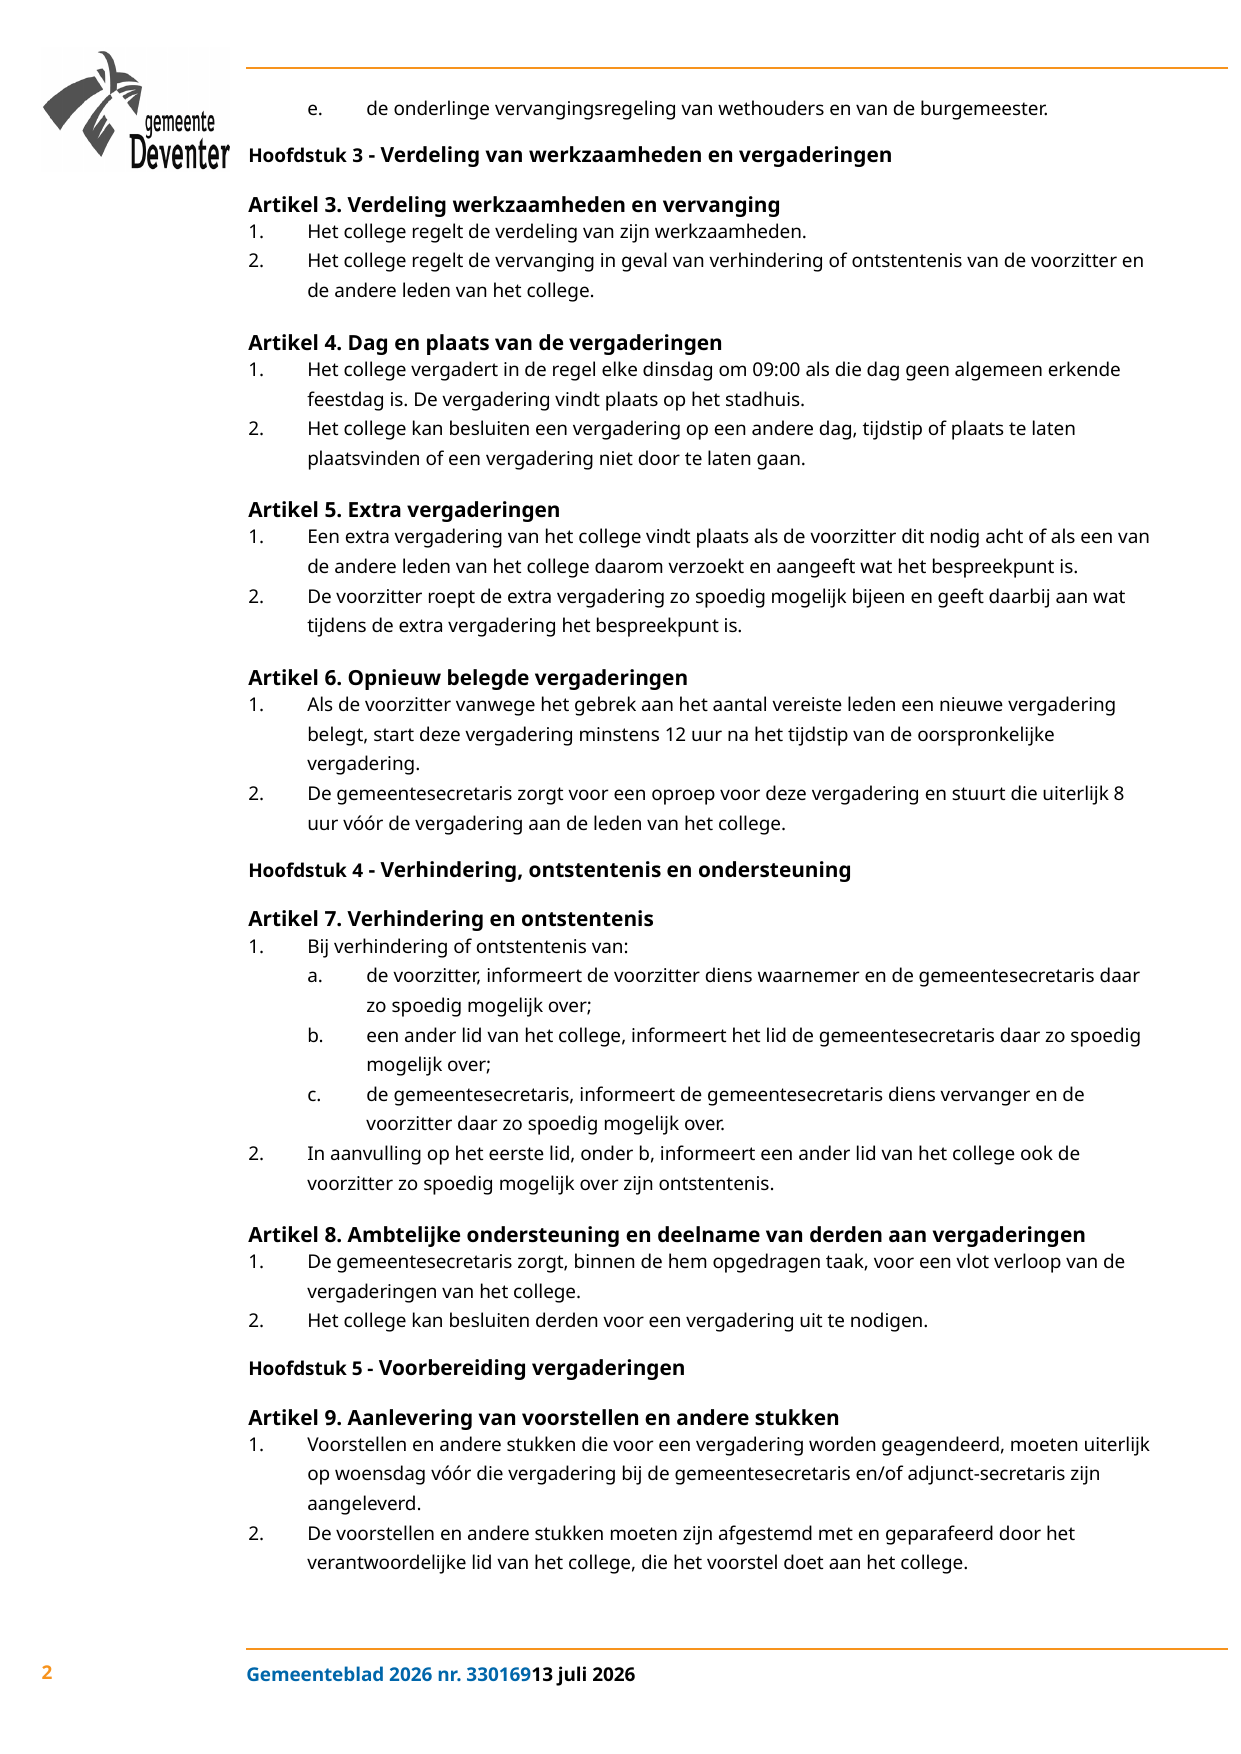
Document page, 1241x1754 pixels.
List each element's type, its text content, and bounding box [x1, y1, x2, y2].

list Als de voorzitter vanwege het gebrek aan het aantal vereiste leden een nieuwe vergadering belegt, start deze vergadering minstens 12 uur na het tijdstip van de oorspronkelijke vergadering. [248, 691, 1152, 776]
list Bij verhindering of ontstentenis van: [248, 933, 1152, 959]
text Artikel 6. Opnieuw belegde vergaderingen [248, 663, 1152, 691]
text Artikel 8. Ambtelijke ondersteuning en deelname van derden aan vergaderingen [248, 1220, 1152, 1248]
list De voorstellen en andere stukken moeten zijn afgestemd met en geparafeerd door het verantwoordelijke lid van het college, die het voorstel doet aan het college. [248, 1520, 1152, 1575]
text Artikel 9. Aanlevering van voorstellen en andere stukken [248, 1403, 1152, 1431]
list de gemeentesecretaris, informeert de gemeentesecretaris diens vervanger en de voorzitter daar zo spoedig mogelijk over. [307, 1081, 1152, 1136]
list de onderlinge vervangingsregeling van wethouders en van de burgemeester. [307, 95, 1152, 121]
list In aanvulling op het eerste lid, onder b, informeert een ander lid van het college ook de voorzitter zo spoedig mogelijk over zijn ontstentenis. [248, 1140, 1152, 1195]
text Artikel 5. Extra vergaderingen [248, 495, 1152, 524]
list de voorzitter, informeert de voorzitter diens waarnemer en de gemeentesecretaris daar zo spoedig mogelijk over; [307, 963, 1152, 1018]
text Hoofdstuk 3 - Verdeling van werkzaamheden en vergaderingen [248, 140, 1152, 169]
list Voorstellen en andere stukken die voor een vergadering worden geagendeerd, moeten uiterlijk op woensdag vóór die vergadering bij de gemeentesecretaris en/of adjunct-secretaris zijn aangeleverd. [248, 1431, 1152, 1516]
list De voorzitter roept de extra vergadering zo spoedig mogelijk bijeen en geeft daarbij aan wat tijdens de extra vergadering het bespreekpunt is. [248, 583, 1152, 638]
list Het college regelt de vervanging in geval van verhindering of ontstentenis van de voorzitter en de andere leden van het college. [248, 248, 1152, 303]
text Artikel 7. Verhindering en ontstentenis [248, 904, 1152, 933]
list De gemeentesecretaris zorgt, binnen de hem opgedragen taak, voor een vlot verloop van de vergaderingen van het college. [248, 1248, 1152, 1304]
text Hoofdstuk 5 - Voorbereiding vergaderingen [248, 1353, 1152, 1382]
list Het college vergadert in de regel elke dinsdag om 09:00 als die dag geen algemeen erkende feestdag is. De vergadering vindt plaats op het stadhuis. [248, 356, 1152, 411]
list Het college regelt de verdeling van zijn werkzaamheden. [248, 218, 1152, 244]
picture [41, 47, 231, 172]
list De gemeentesecretaris zorgt voor een oproep voor deze vergadering en stuurt die uiterlijk 8 uur vóór de vergadering aan de leden van het college. [248, 780, 1152, 835]
list Het college kan besluiten een vergadering op een andere dag, tijdstip of plaats te laten plaatsvinden of een vergadering niet door te laten gaan. [248, 415, 1152, 471]
text Hoofdstuk 4 - Verhindering, ontstentenis en ondersteuning [248, 855, 1152, 884]
list Een extra vergadering van het college vindt plaats als de voorzitter dit nodig acht of als een van de andere leden van het college daarom verzoekt en aangeeft wat het bespreekpunt is. [248, 524, 1152, 579]
text Artikel 4. Dag en plaats van de vergaderingen [248, 328, 1152, 356]
text Artikel 3. Verdeling werkzaamheden en vervanging [248, 190, 1152, 218]
list een ander lid van het college, informeert het lid de gemeentesecretaris daar zo spoedig mogelijk over; [307, 1022, 1152, 1077]
list Het college kan besluiten derden voor een vergadering uit te nodigen. [248, 1308, 1152, 1333]
